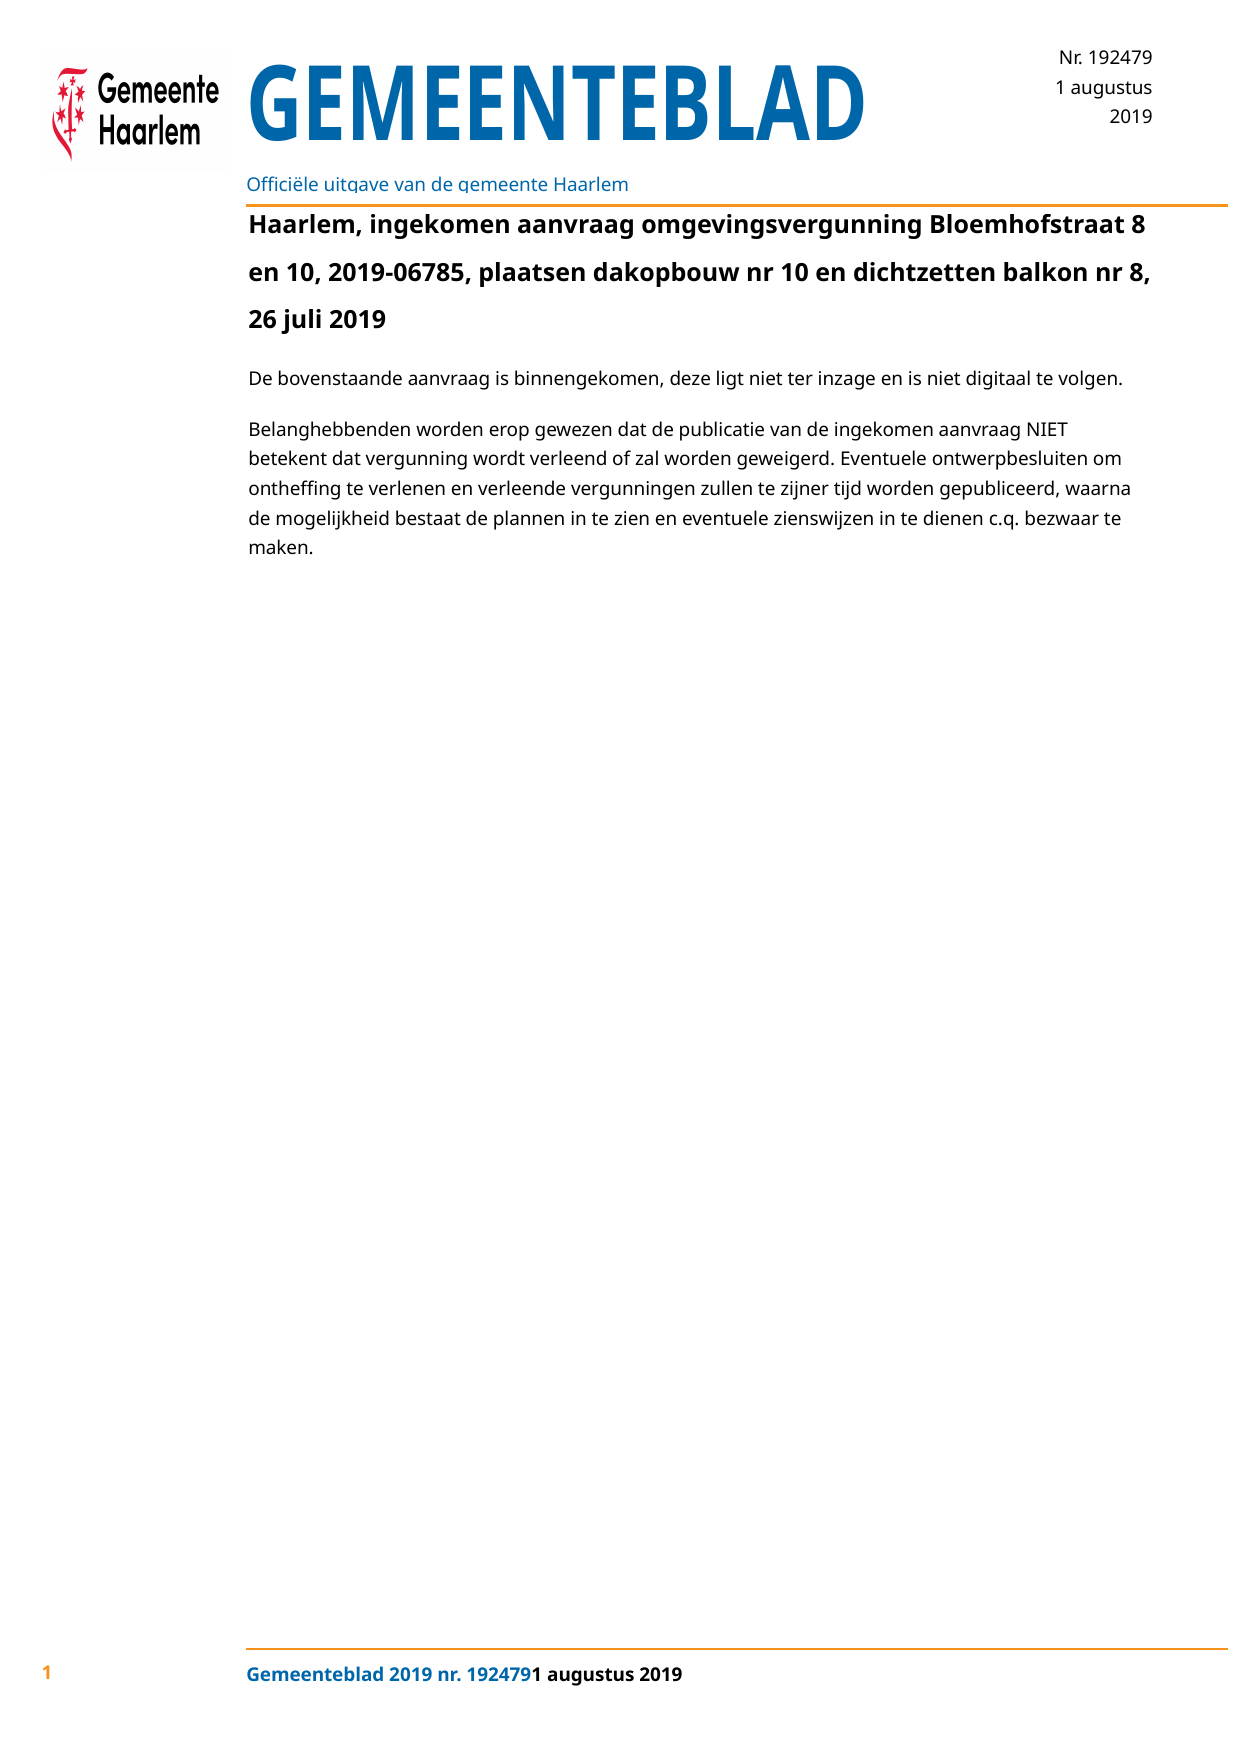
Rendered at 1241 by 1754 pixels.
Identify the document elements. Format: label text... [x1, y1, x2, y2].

text De bovenstaande aanvraag is binnengekomen, deze ligt niet ter inzage en is niet digitaal te volgen. [248, 366, 1152, 391]
text Belanghebbenden worden erop gewezen dat de publicatie van de ingekomen aanvraag NIET betekent dat vergunning wordt verleend of zal worden geweigerd. Eventuele ontwerpbesluiten om ontheffing te verlenen en verleende vergunningen zullen te zijner tijd worden gepubliceerd, waarna de mogelijkheid bestaat de plannen in te zien en eventuele zienswijzen in te dienen c.q. bezwaar te maken. [248, 416, 1152, 560]
text Haarlem, ingekomen aanvraag omgevingsvergunning Bloemhofstraat 8 en 10, 2019-06785, plaatsen dakopbouw nr 10 en dichtzetten balkon nr 8, 26 juli 2019 [248, 207, 1152, 336]
picture [41, 47, 231, 172]
